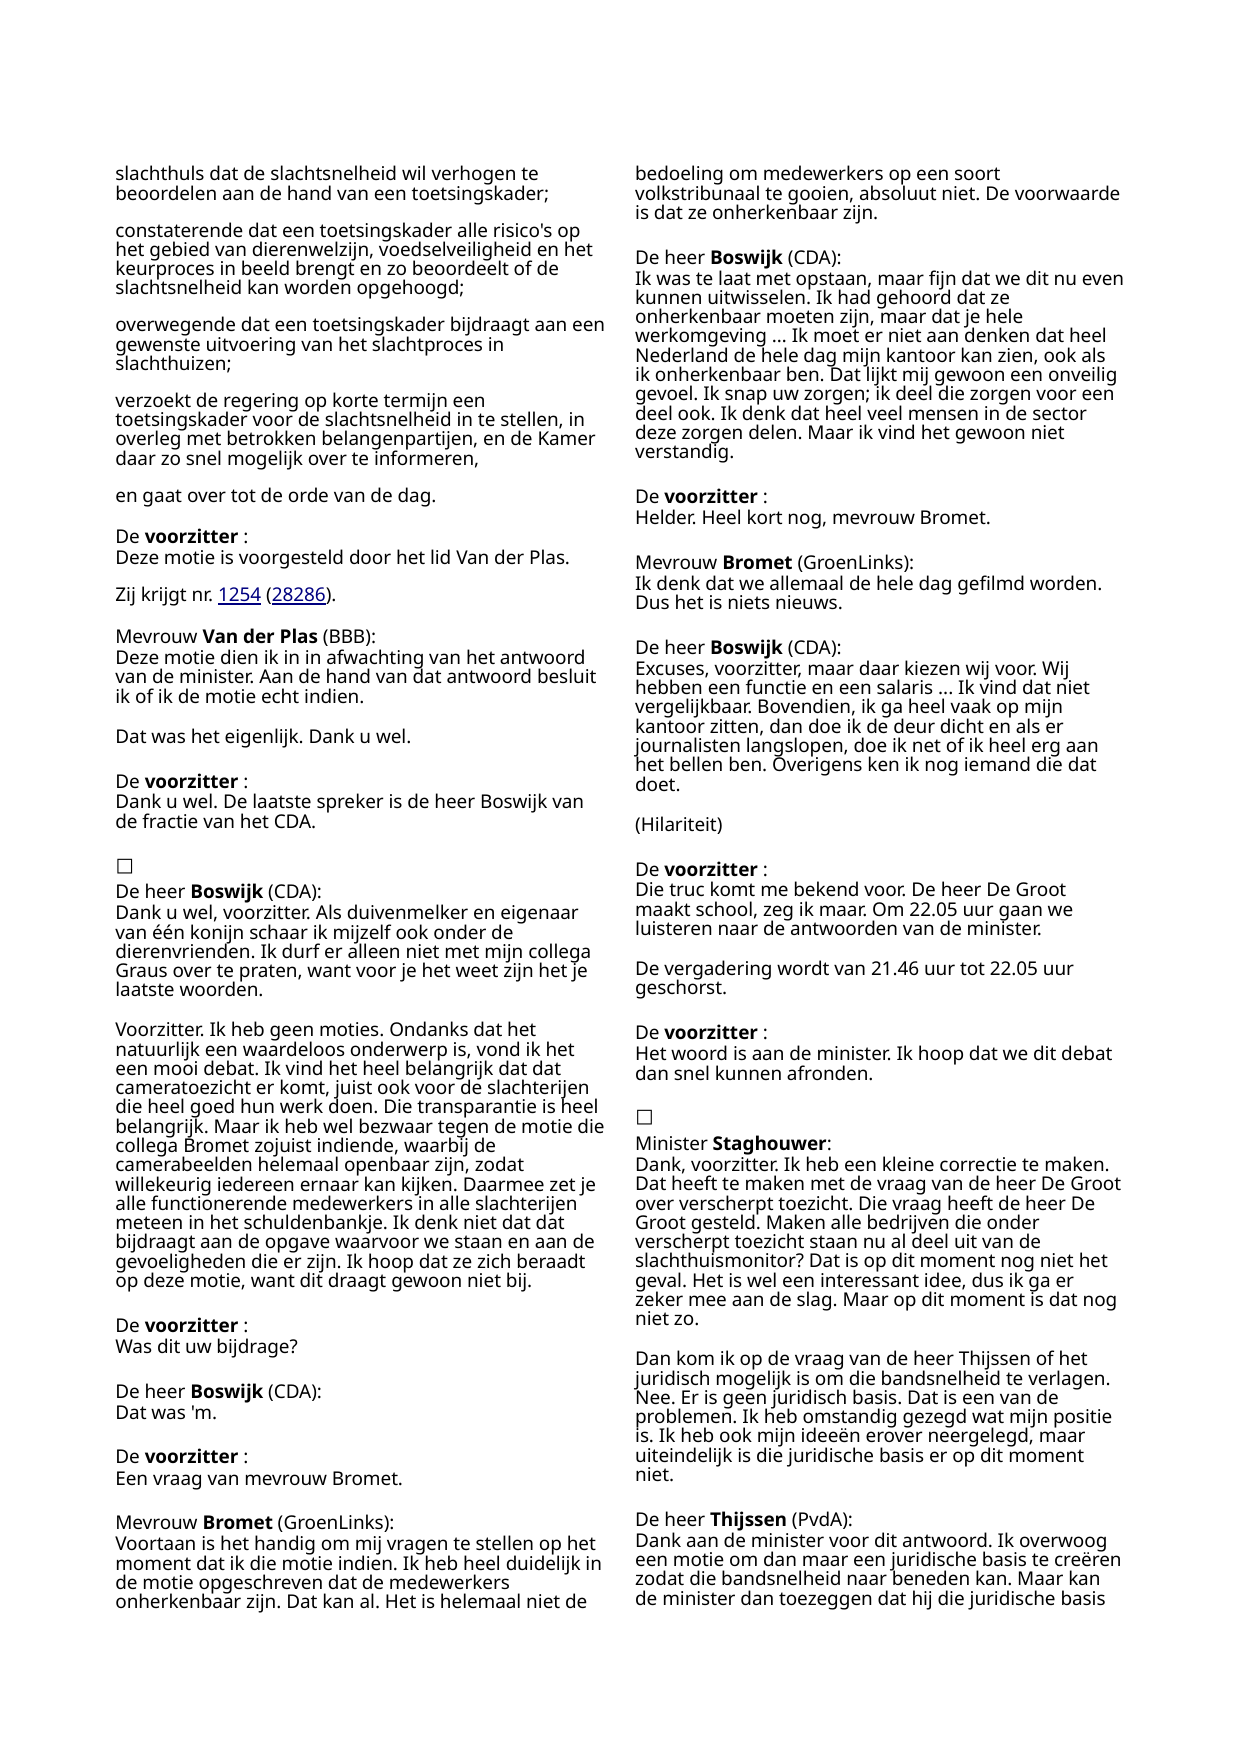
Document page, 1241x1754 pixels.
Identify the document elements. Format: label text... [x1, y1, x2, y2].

text Was dit uw bijdrage? [115, 1338, 605, 1357]
text Dank aan de minister voor dit antwoord. Ik overwoog een motie om dan maar een juridische basis te creëren zodat die bandsnelheid naar beneden kan. Maar kan de minister dan toezeggen dat hij die juridische basis [635, 1532, 1125, 1609]
text Het woord is aan de minister. Ik hoop dat we dit debat dan snel kunnen afronden. [635, 1045, 1125, 1084]
text De voorzitter : [635, 483, 1125, 509]
text Dank, voorzitter. Ik heb een kleine correctie te maken. Dat heeft te maken met de vraag van de heer De Groot over verscherpt toezicht. Die vraag heeft de heer De Groot gesteld. Maken alle bedrijven die onder verscherpt toezicht staan nu al deel uit van de slachthuismonitor? Dat is op dit moment nog niet het geval. Het is wel een interessant idee, dus ik ga er zeker mee aan de slag. Maar op dit moment is dat nog niet zo. [635, 1156, 1125, 1329]
text De heer Boswijk (CDA): [115, 1378, 605, 1404]
text Die truc komt me bekend voor. De heer De Groot maakt school, zeg ik maar. Om 22.05 uur gaan we luisteren naar de antwoorden van de minister. [635, 881, 1125, 939]
text De voorzitter : [115, 524, 605, 549]
text ⬜ [115, 853, 605, 879]
text Voortaan is het handig om mij vragen te stellen op het moment dat ik die motie indien. Ik heb heel duidelijk in de motie opgeschreven dat de medewerkers onherkenbaar zijn. Dat kan al. Het is helemaal niet de [115, 1535, 605, 1612]
text en gaat over tot de orde van de dag. [115, 487, 605, 506]
text De voorzitter : [635, 856, 1125, 881]
text Ik denk dat we allemaal de hele dag gefilmd worden. Dus het is niets nieuws. [635, 575, 1125, 613]
text ⬜ [635, 1104, 1125, 1130]
text Dank u wel, voorzitter. Als duivenmelker en eigenaar van één konijn schaar ik mijzelf ook onder de dierenvrienden. Ik durf er alleen niet met mijn collega Graus over te praten, want voor je het weet zijn het je laatste woorden. [115, 904, 605, 1001]
text De vergadering wordt van 21.46 uur tot 22.05 uur geschorst. [635, 960, 1125, 999]
text Zij krijgt nr. 1254 (28286). [115, 586, 605, 606]
text Dank u wel. De laatste spreker is de heer Boswijk van de fractie van het CDA. [115, 793, 605, 832]
text Deze motie dien ik in in afwachting van het antwoord van de minister. Aan de hand van dat antwoord besluit ik of ik de motie echt indien. [115, 649, 605, 707]
text slachthuls dat de slachtsnelheid wil verhogen te beoordelen aan de hand van een toetsingskader; [115, 165, 605, 204]
text De heer Boswijk (CDA): [635, 244, 1125, 270]
text De heer Boswijk (CDA): [115, 879, 605, 904]
text Dan kom ik op de vraag van de heer Thijssen of het juridisch mogelijk is om die bandsnelheid te verlagen. Nee. Er is geen juridisch basis. Dat is een van de problemen. Ik heb omstandig gezegd wat mijn positie is. Ik heb ook mijn ideeën erover neergelegd, maar uiteindelijk is die juridische basis er op dit moment niet. [635, 1350, 1125, 1485]
text Mevrouw Bromet (GroenLinks): [115, 1509, 605, 1535]
text De voorzitter : [115, 1312, 605, 1338]
text Deze motie is voorgesteld door het lid Van der Plas. [115, 549, 605, 569]
text De heer Thijssen (PvdA): [635, 1506, 1125, 1532]
text De heer Boswijk (CDA): [635, 634, 1125, 660]
text Ik was te laat met opstaan, maar fijn dat we dit nu even kunnen uitwisselen. Ik had gehoord dat ze onherkenbaar moeten zijn, maar dat je hele werkomgeving … Ik moet er niet aan denken dat heel Nederland de hele dag mijn kantoor kan zien, ook als ik onherkenbaar ben. Dat lijkt mij gewoon een onveilig gevoel. Ik snap uw zorgen; ik deel die zorgen voor een deel ook. Ik denk dat heel veel mensen in de sector deze zorgen delen. Maar ik vind het gewoon niet verstandig. [635, 270, 1125, 462]
text (Hilariteit) [635, 816, 1125, 835]
text verzoekt de regering op korte termijn een toetsingskader voor de slachtsnelheid in te stellen, in overleg met betrokken belangenpartijen, en de Kamer daar zo snel mogelijk over te informeren, [115, 392, 605, 469]
text Excuses, voorzitter, maar daar kiezen wij voor. Wij hebben een functie en een salaris ... Ik vind dat niet vergelijkbaar. Bovendien, ik ga heel vaak op mijn kantoor zitten, dan doe ik de deur dicht en als er journalisten langslopen, doe ik net of ik heel erg aan het bellen ben. Overigens ken ik nog iemand die dat doet. [635, 660, 1125, 795]
text Helder. Heel kort nog, mevrouw Bromet. [635, 509, 1125, 528]
text Een vraag van mevrouw Bromet. [115, 1469, 605, 1489]
text Voorzitter. Ik heb geen moties. Ondanks dat het natuurlijk een waardeloos onderwerp is, vond ik het een mooi debat. Ik vind het heel belangrijk dat dat cameratoezicht er komt, juist ook voor de slachterijen die heel goed hun werk doen. Die transparantie is heel belangrijk. Maar ik heb wel bezwaar tegen de motie die collega Bromet zojuist indiende, waarbij de camerabeelden helemaal openbaar zijn, zodat willekeurig iedereen ernaar kan kijken. Daarmee zet je alle functionerende medewerkers in alle slachterijen meteen in het schuldenbankje. Ik denk niet dat dat bijdraagt aan de opgave waarvoor we staan en aan de gevoeligheden die er zijn. Ik hoop dat ze zich beraadt op deze motie, want dit draagt gewoon niet bij. [115, 1021, 605, 1291]
text overwegende dat een toetsingskader bijdraagt aan een gewenste uitvoering van het slachtproces in slachthuizen; [115, 316, 605, 374]
text bedoeling om medewerkers op een soort volkstribunaal te gooien, absoluut niet. De voorwaarde is dat ze onherkenbaar zijn. [635, 165, 1125, 223]
text Mevrouw Van der Plas (BBB): [115, 623, 605, 649]
text De voorzitter : [115, 1444, 605, 1469]
text Mevrouw Bromet (GroenLinks): [635, 549, 1125, 575]
text Minister Staghouwer: [635, 1130, 1125, 1156]
text De voorzitter : [635, 1019, 1125, 1045]
text Dat was het eigenlijk. Dank u wel. [115, 728, 605, 747]
text De voorzitter : [115, 768, 605, 793]
text Dat was 'm. [115, 1404, 605, 1423]
text constaterende dat een toetsingskader alle risico's op het gebied van dierenwelzijn, voedselveiligheid en het keurproces in beeld brengt en zo beoordeelt of de slachtsnelheid kan worden opgehoogd; [115, 222, 605, 299]
